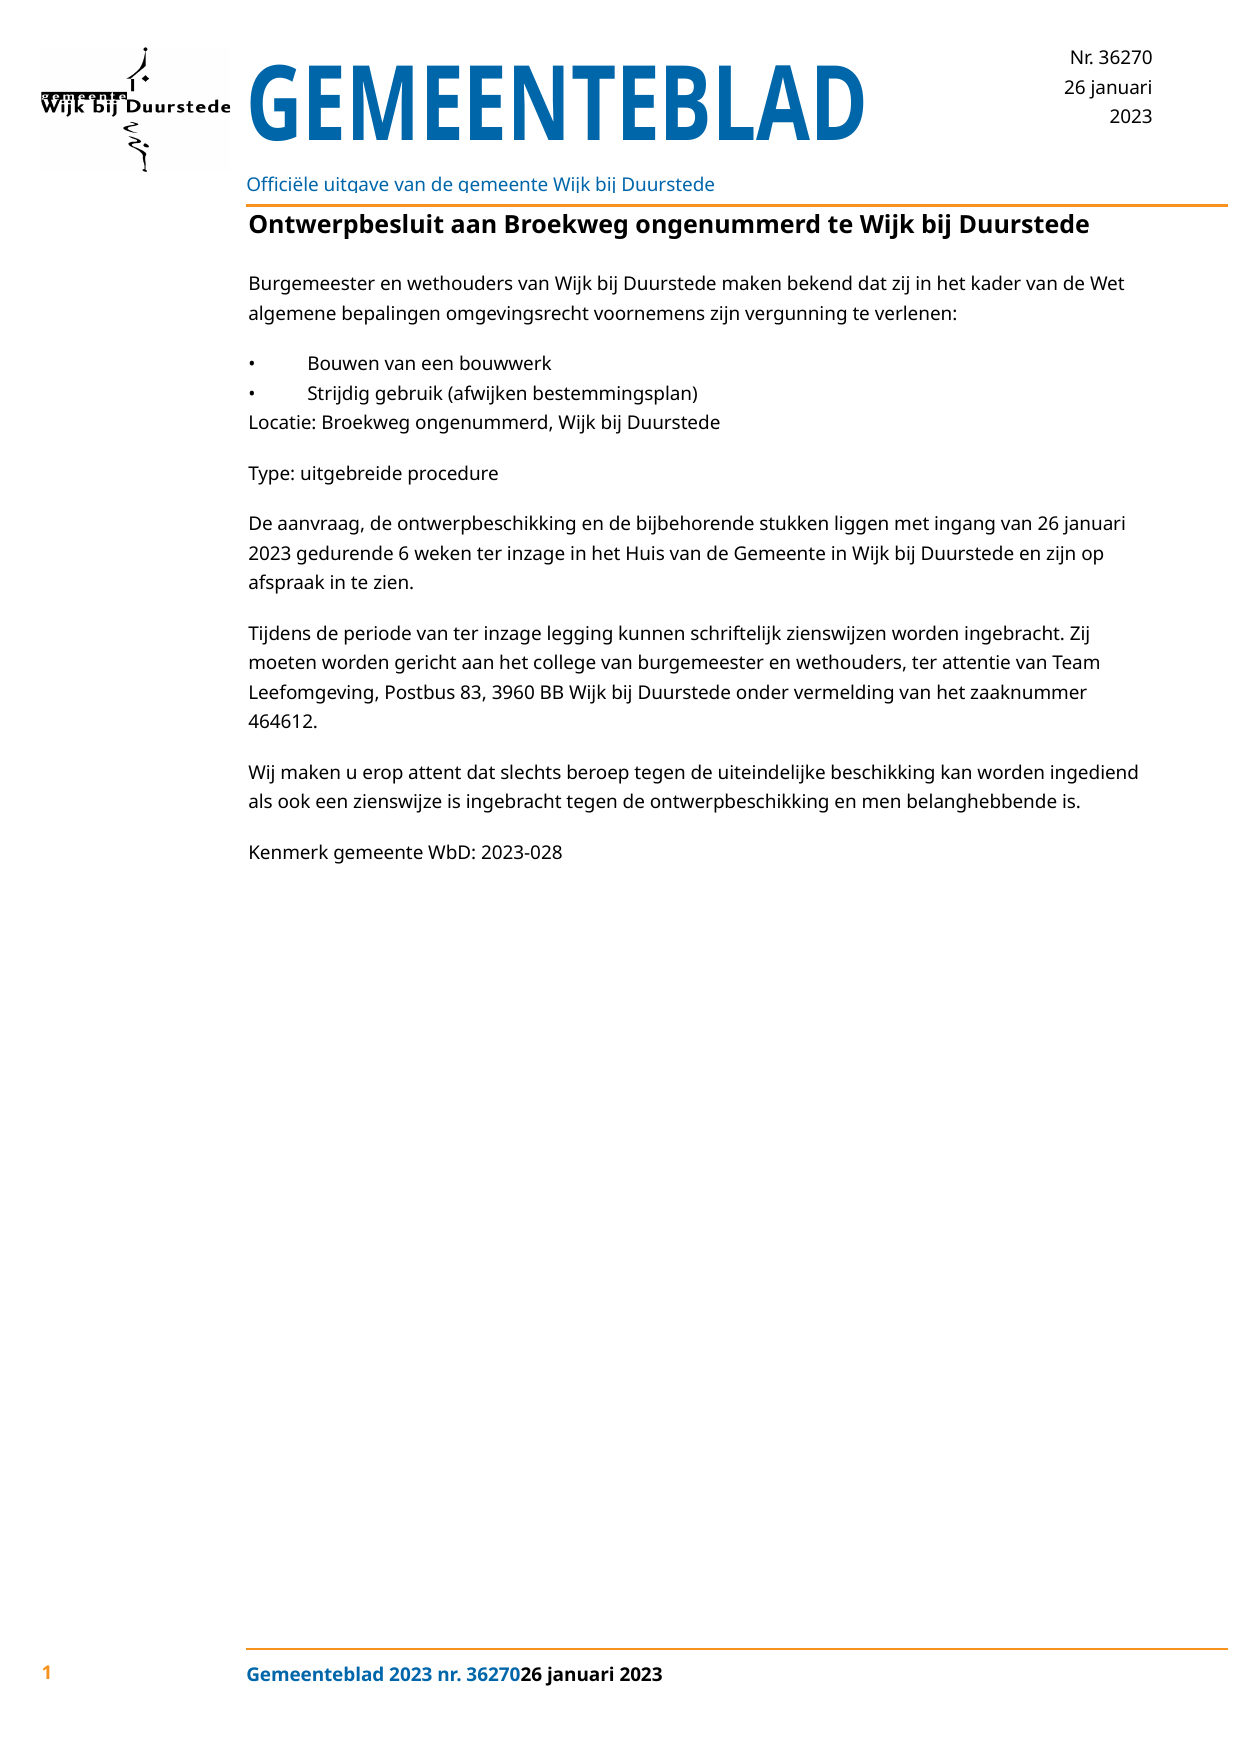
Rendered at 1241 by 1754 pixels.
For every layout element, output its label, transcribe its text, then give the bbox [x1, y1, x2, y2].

text Wij maken u erop attent dat slechts beroep tegen de uiteindelijke beschikking kan worden ingediend als ook een zienswijze is ingebracht tegen de ontwerpbeschikking en men belanghebbende is. [248, 759, 1152, 814]
text Kenmerk gemeente WbD: 2023-028 [248, 839, 1152, 865]
text Burgemeester en wethouders van Wijk bij Duurstede maken bekend dat zij in het kader van de Wet algemene bepalingen omgevingsrecht voornemens zijn vergunning te verlenen: [248, 270, 1152, 326]
text De aanvraag, de ontwerpbeschikking en de bijbehorende stukken liggen met ingang van 26 januari 2023 gedurende 6 weken ter inzage in het Huis van de Gemeente in Wijk bij Duurstede en zijn op afspraak in te zien. [248, 510, 1152, 595]
list Bouwen van een bouwwerk [248, 350, 1152, 376]
list Strijdig gebruik (afwijken bestemmingsplan) [248, 380, 1152, 406]
text Locatie: Broekweg ongenummerd, Wijk bij Duurstede [248, 409, 1152, 435]
text Tijdens de periode van ter inzage legging kunnen schriftelijk zienswijzen worden ingebracht. Zij moeten worden gericht aan het college van burgemeester en wethouders, ter attentie van Team Leefomgeving, Postbus 83, 3960 BB Wijk bij Duurstede onder vermelding van het zaaknummer 464612. [248, 620, 1152, 734]
picture [41, 47, 231, 172]
text Ontwerpbesluit aan Broekweg ongenummerd te Wijk bij Duurstede [248, 207, 1152, 241]
text Type: uitgebreide procedure [248, 460, 1152, 486]
